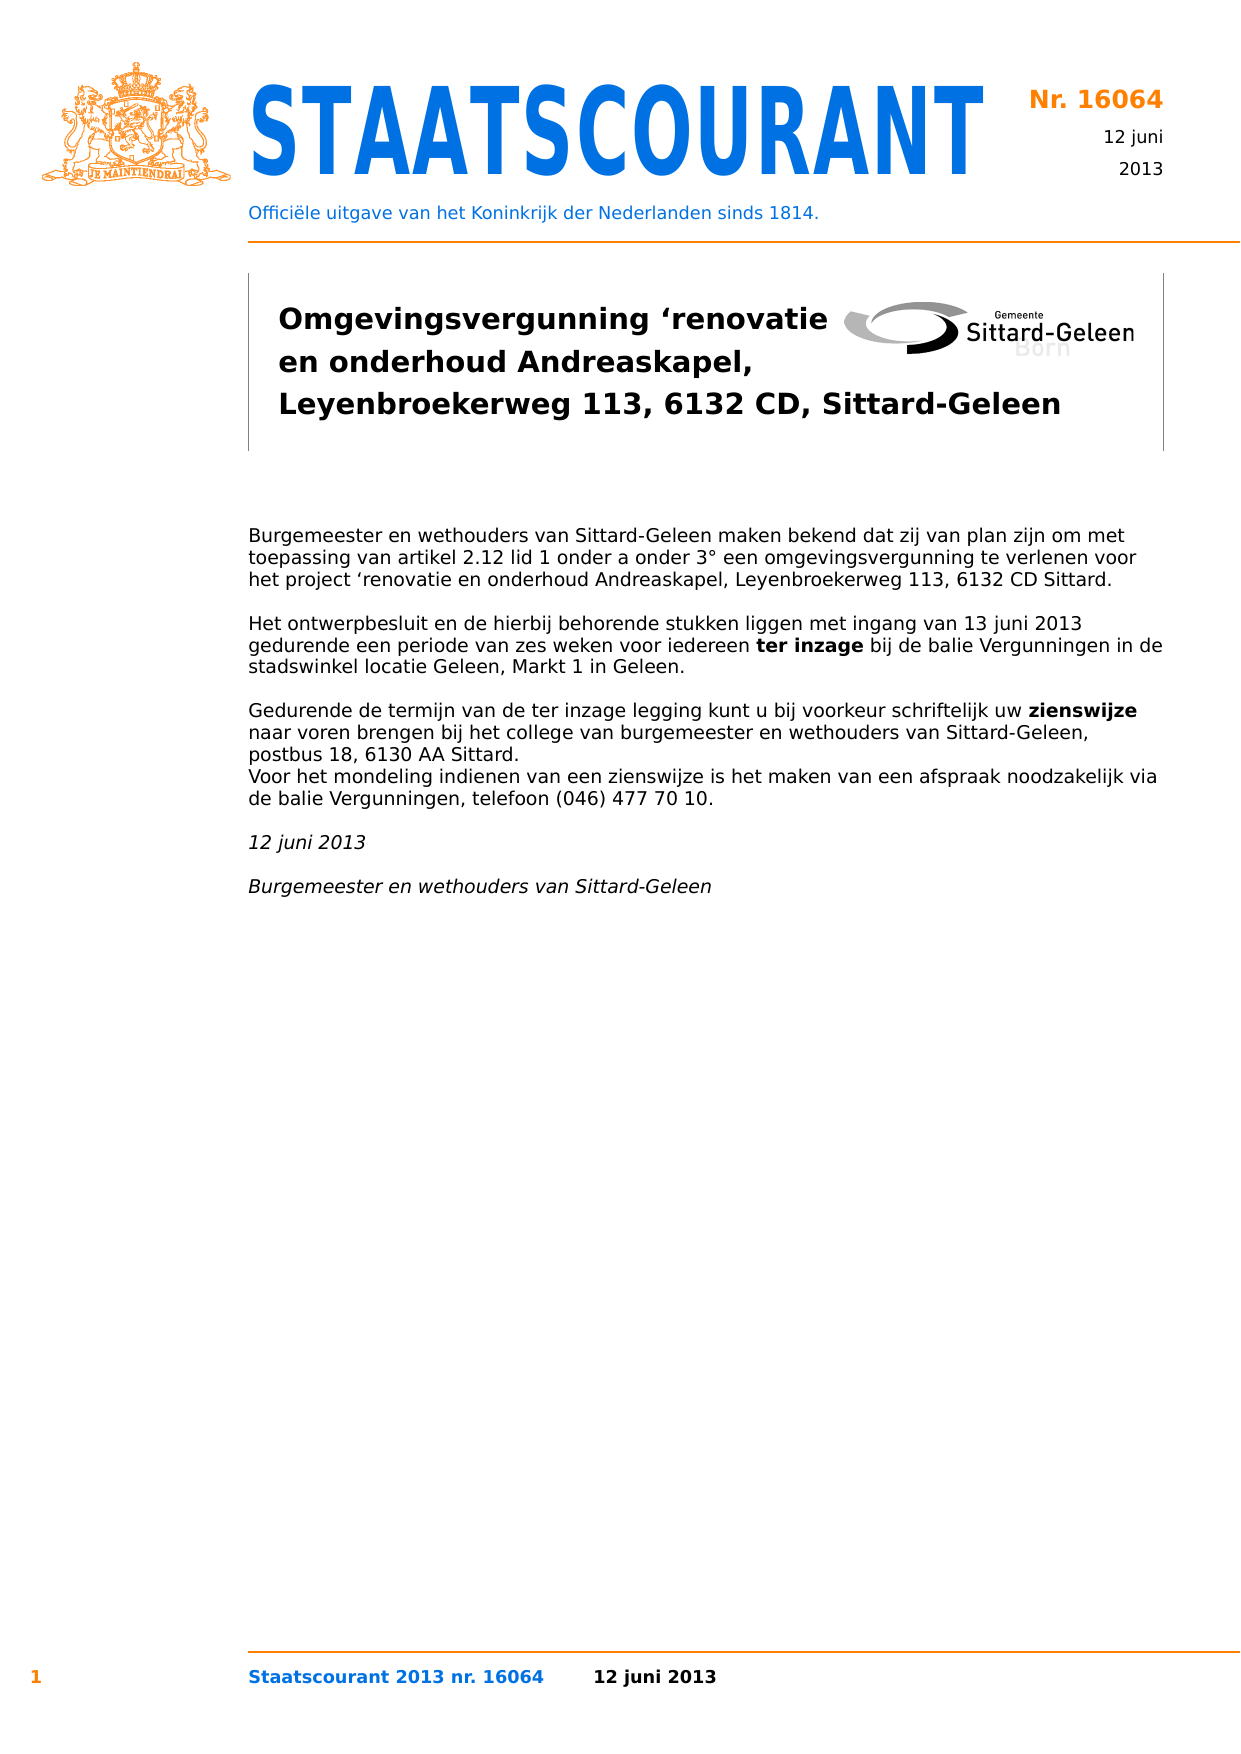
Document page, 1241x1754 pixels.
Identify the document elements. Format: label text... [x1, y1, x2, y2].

table_cell 2013 [998, 153, 1240, 203]
table_cell Officiële uitgave van het Koninkrijk der Nederlanden sinds 1814. [248, 203, 1240, 241]
table_header STAATSCOURANT [248, 62, 998, 203]
table_header [25, 62, 248, 241]
text Voor het mondeling indienen van een zienswijze is het maken van een afspraak noodzakelijk via de balie Vergunningen, telefoon (046) 477 70 10. [248, 766, 1163, 810]
table_cell 12 juni [998, 121, 1240, 153]
text Burgemeester en wethouders van Sittard-Geleen [248, 876, 1163, 898]
picture [844, 302, 1134, 356]
text 12 juni 2013 [248, 832, 1163, 854]
picture [41, 62, 231, 186]
table_header Nr. 16064 [998, 62, 1240, 121]
text Burgemeester en wethouders van Sittard-Geleen maken bekend dat zij van plan zijn om met toepassing van artikel 2.12 lid 1 onder a onder 3° een omgevingsvergunning te verlenen voor het project ‘renovatie en onderhoud Andreaskapel, Leyenbroekerweg 113, 6132 CD Sittard. [248, 525, 1163, 591]
text Het ontwerpbesluit en de hierbij behorende stukken liggen met ingang van 13 juni 2013 gedurende een periode van zes weken voor iedereen ter inzage bij de balie Vergunningen in de stadswinkel locatie Geleen, Markt 1 in Geleen. [248, 612, 1163, 678]
subtitle Omgevingsvergunning ‘renovatie en onderhoud Andreaskapel, Leyenbroekerweg 113, 6132 CD, Sittard-Geleen [249, 273, 1163, 451]
text Gedurende de termijn van de ter inzage legging kunt u bij voorkeur schriftelijk uw zienswijze naar voren brengen bij het college van burgemeester en wethouders van Sittard-Geleen, postbus 18, 6130 AA Sittard. [248, 700, 1163, 766]
